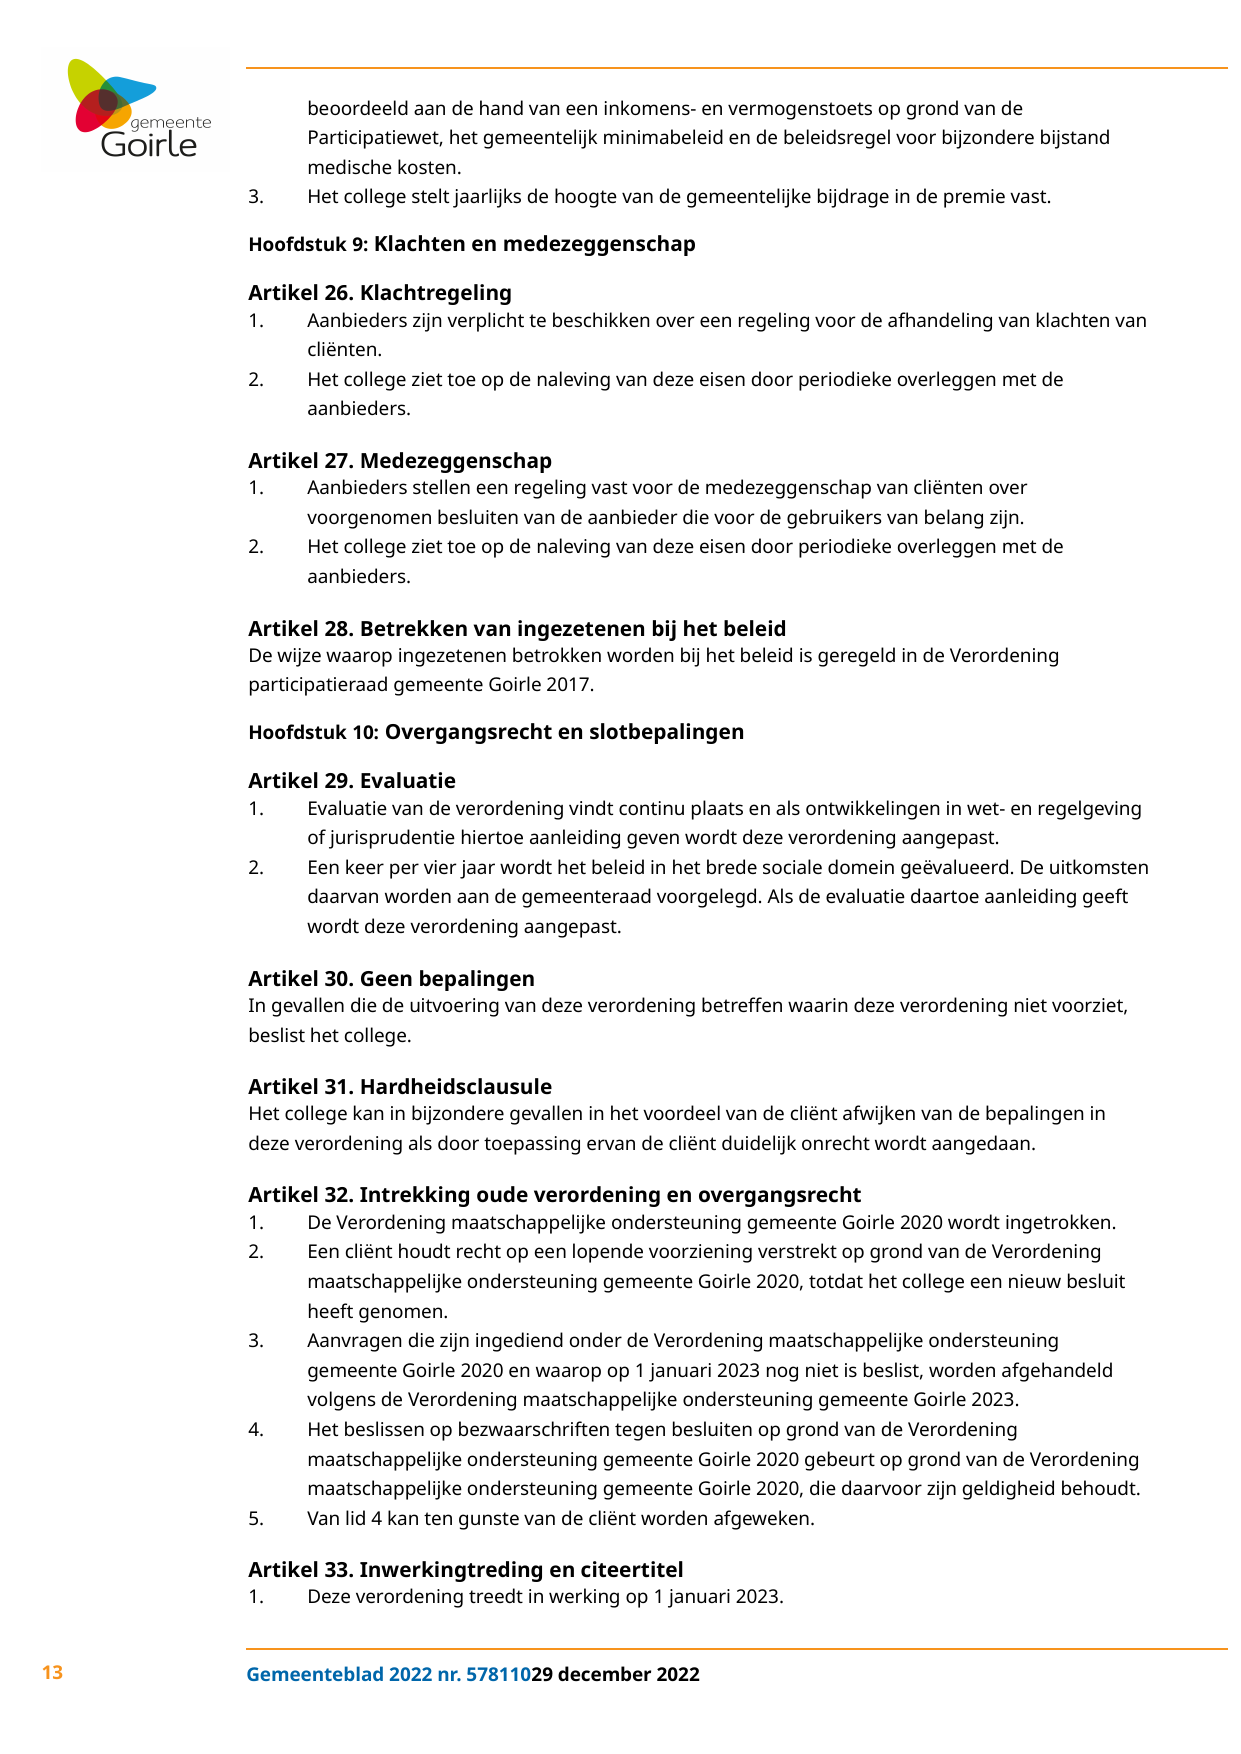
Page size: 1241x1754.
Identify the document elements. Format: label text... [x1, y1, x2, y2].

text Artikel 30. Geen bepalingen [248, 964, 1152, 992]
picture [41, 47, 231, 172]
text Artikel 32. Intrekking oude verordening en overgangsrecht [248, 1181, 1152, 1209]
text De wijze waarop ingezetenen betrokken worden bij het beleid is geregeld in de Verordening participatieraad gemeente Goirle 2017. [248, 642, 1152, 697]
list Van lid 4 kan ten gunste van de cliënt worden afgeweken. [248, 1505, 1152, 1531]
text Artikel 31. Hardheidsclausule [248, 1072, 1152, 1101]
list Het college stelt jaarlijks de hoogte van de gemeentelijke bijdrage in de premie vast. [248, 183, 1152, 209]
text Artikel 26. Klachtregeling [248, 278, 1152, 307]
list Het beslissen op bezwaarschriften tegen besluiten op grond van de Verordening maatschappelijke ondersteuning gemeente Goirle 2020 gebeurt op grond van de Verordening maatschappelijke ondersteuning gemeente Goirle 2020, die daarvoor zijn geldigheid behoudt. [248, 1416, 1152, 1501]
text Artikel 27. Medezeggenschap [248, 446, 1152, 474]
text Hoofdstuk 10: Overgangsrecht en slotbepalingen [248, 717, 1152, 746]
list Het college ziet toe op de naleving van deze eisen door periodieke overleggen met de aanbieders. [248, 366, 1152, 421]
text Het college kan in bijzondere gevallen in het voordeel van de cliënt afwijken van de bepalingen in deze verordening als door toepassing ervan de cliënt duidelijk onrecht wordt aangedaan. [248, 1101, 1152, 1156]
text Artikel 33. Inwerkingtreding en citeertitel [248, 1555, 1152, 1584]
list De Verordening maatschappelijke ondersteuning gemeente Goirle 2020 wordt ingetrokken. [248, 1209, 1152, 1235]
text Artikel 28. Betrekken van ingezetenen bij het beleid [248, 614, 1152, 642]
list Aanbieders zijn verplicht te beschikken over een regeling voor de afhandeling van klachten van cliënten. [248, 307, 1152, 362]
list Een keer per vier jaar wordt het beleid in het brede sociale domein geëvalueerd. De uitkomsten daarvan worden aan de gemeenteraad voorgelegd. Als de evaluatie daartoe aanleiding geeft wordt deze verordening aangepast. [248, 854, 1152, 939]
list Deze verordening treedt in werking op 1 januari 2023. [248, 1584, 1152, 1609]
list Evaluatie van de verordening vindt continu plaats en als ontwikkelingen in wet- en regelgeving of jurisprudentie hiertoe aanleiding geven wordt deze verordening aangepast. [248, 795, 1152, 850]
text Hoofdstuk 9: Klachten en medezeggenschap [248, 229, 1152, 258]
list Het college ziet toe op de naleving van deze eisen door periodieke overleggen met de aanbieders. [248, 534, 1152, 589]
list Aanvragen die zijn ingediend onder de Verordening maatschappelijke ondersteuning gemeente Goirle 2020 en waarop op 1 januari 2023 nog niet is beslist, worden afgehandeld volgens de Verordening maatschappelijke ondersteuning gemeente Goirle 2023. [248, 1327, 1152, 1412]
list Aanbieders stellen een regeling vast voor de medezeggenschap van cliënten over voorgenomen besluiten van de aanbieder die voor de gebruikers van belang zijn. [248, 474, 1152, 530]
text In gevallen die de uitvoering van deze verordening betreffen waarin deze verordening niet voorziet, beslist het college. [248, 992, 1152, 1047]
list Een cliënt houdt recht op een lopende voorziening verstrekt op grond van de Verordening maatschappelijke ondersteuning gemeente Goirle 2020, totdat het college een nieuw besluit heeft genomen. [248, 1239, 1152, 1323]
text Artikel 29. Evaluatie [248, 767, 1152, 795]
list beoordeeld aan de hand van een inkomens- en vermogenstoets op grond van de Participatiewet, het gemeentelijk minimabeleid en de beleidsregel voor bijzondere bijstand medische kosten. [248, 95, 1152, 180]
